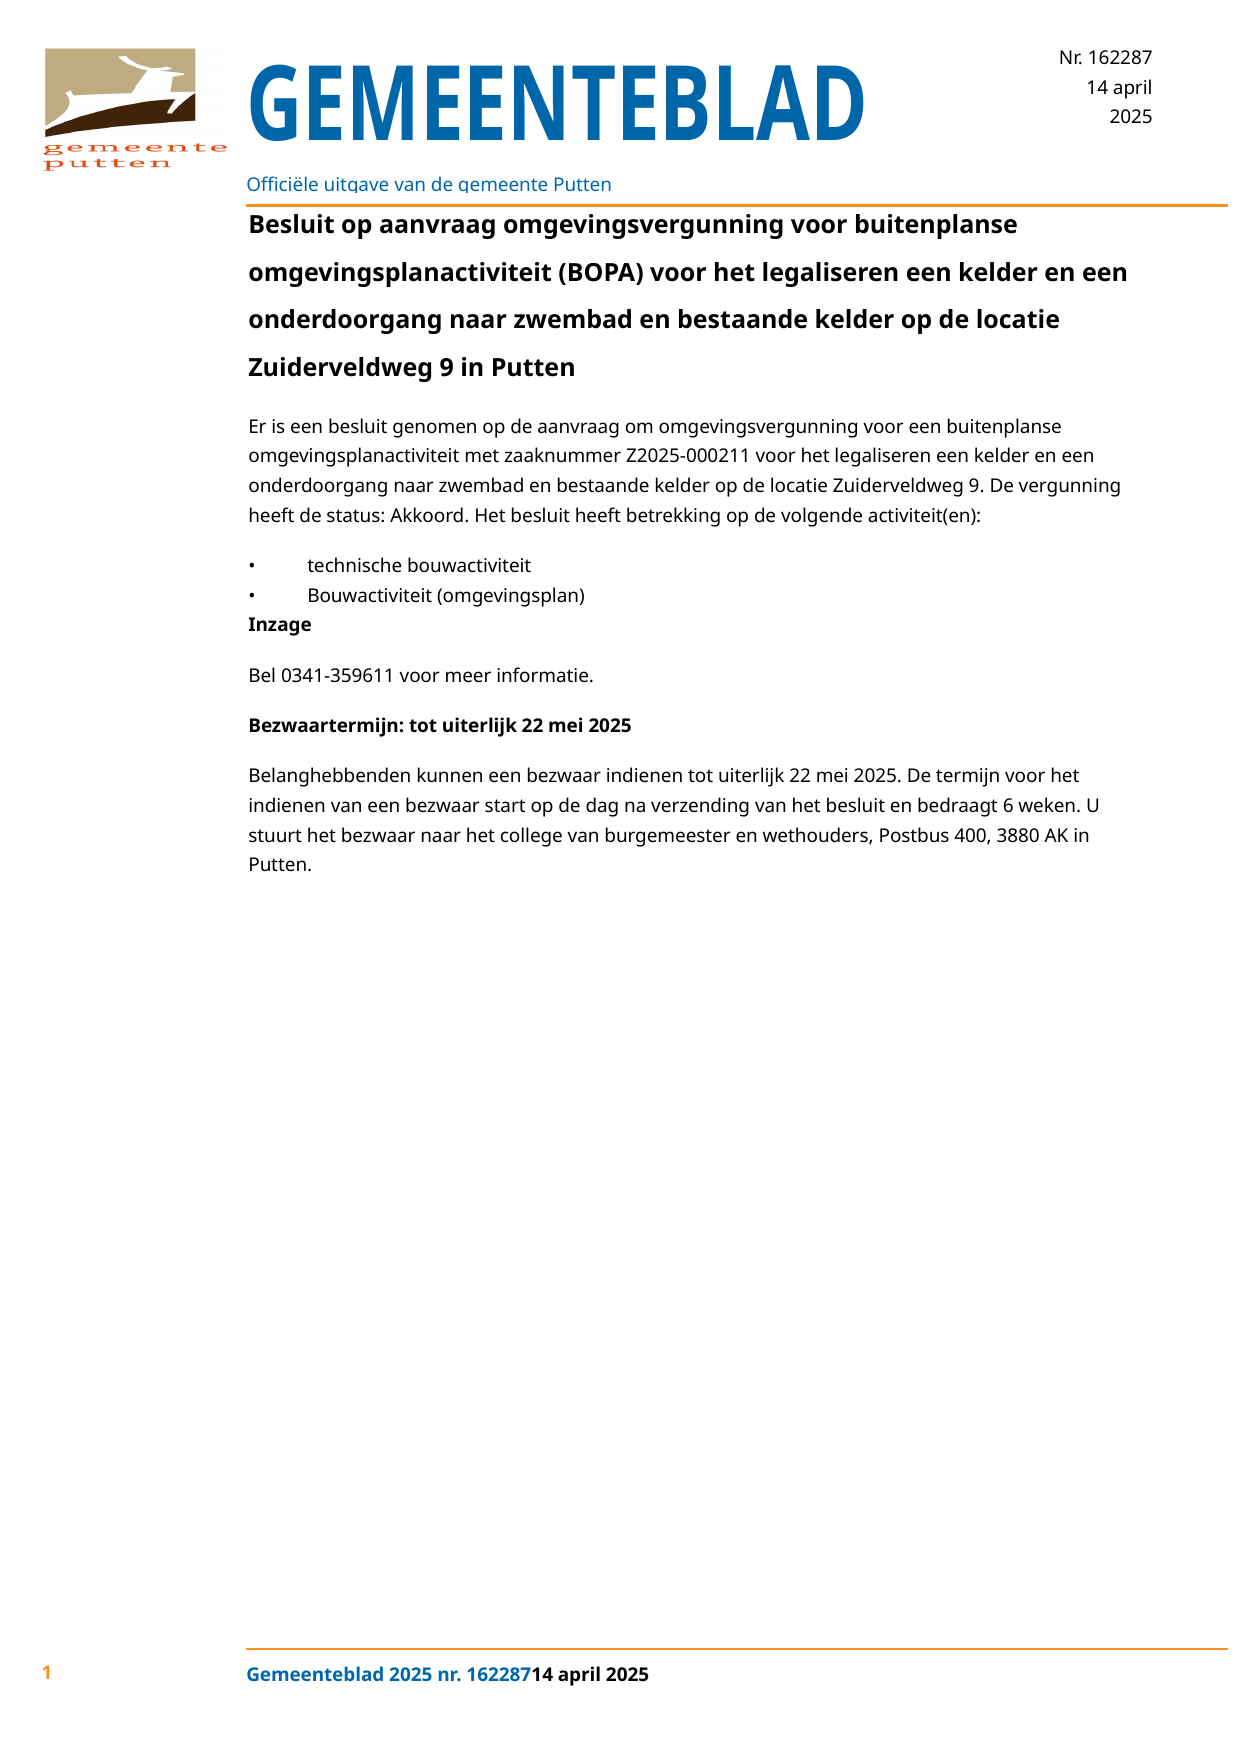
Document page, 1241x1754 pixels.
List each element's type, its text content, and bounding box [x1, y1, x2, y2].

picture [41, 47, 231, 172]
text Besluit op aanvraag omgevingsvergunning voor buitenplanse omgevingsplanactiviteit (BOPA) voor het legaliseren een kelder en een onderdoorgang naar zwembad en bestaande kelder op de locatie Zuiderveldweg 9 in Putten [248, 207, 1152, 384]
text Inzage [248, 611, 1152, 637]
list technische bouwactiviteit [248, 552, 1152, 578]
text Belanghebbenden kunnen een bezwaar indienen tot uiterlijk 22 mei 2025. De termijn voor het indienen van een bezwaar start op de dag na verzending van het besluit en bedraagt 6 weken. U stuurt het bezwaar naar het college van burgemeester en wethouders, Postbus 400, 3880 AK in Putten. [248, 763, 1152, 877]
list Bouwactiviteit (omgevingsplan) [248, 582, 1152, 608]
text Bezwaartermijn: tot uiterlijk 22 mei 2025 [248, 712, 1152, 738]
text Er is een besluit genomen op de aanvraag om omgevingsvergunning voor een buitenplanse omgevingsplanactiviteit met zaaknummer Z2025-000211 voor het legaliseren een kelder en een onderdoorgang naar zwembad en bestaande kelder op de locatie Zuiderveldweg 9. De vergunning heeft de status: Akkoord. Het besluit heeft betrekking op de volgende activiteit(en): [248, 413, 1152, 528]
text Bel 0341-359611 voor meer informatie. [248, 662, 1152, 688]
